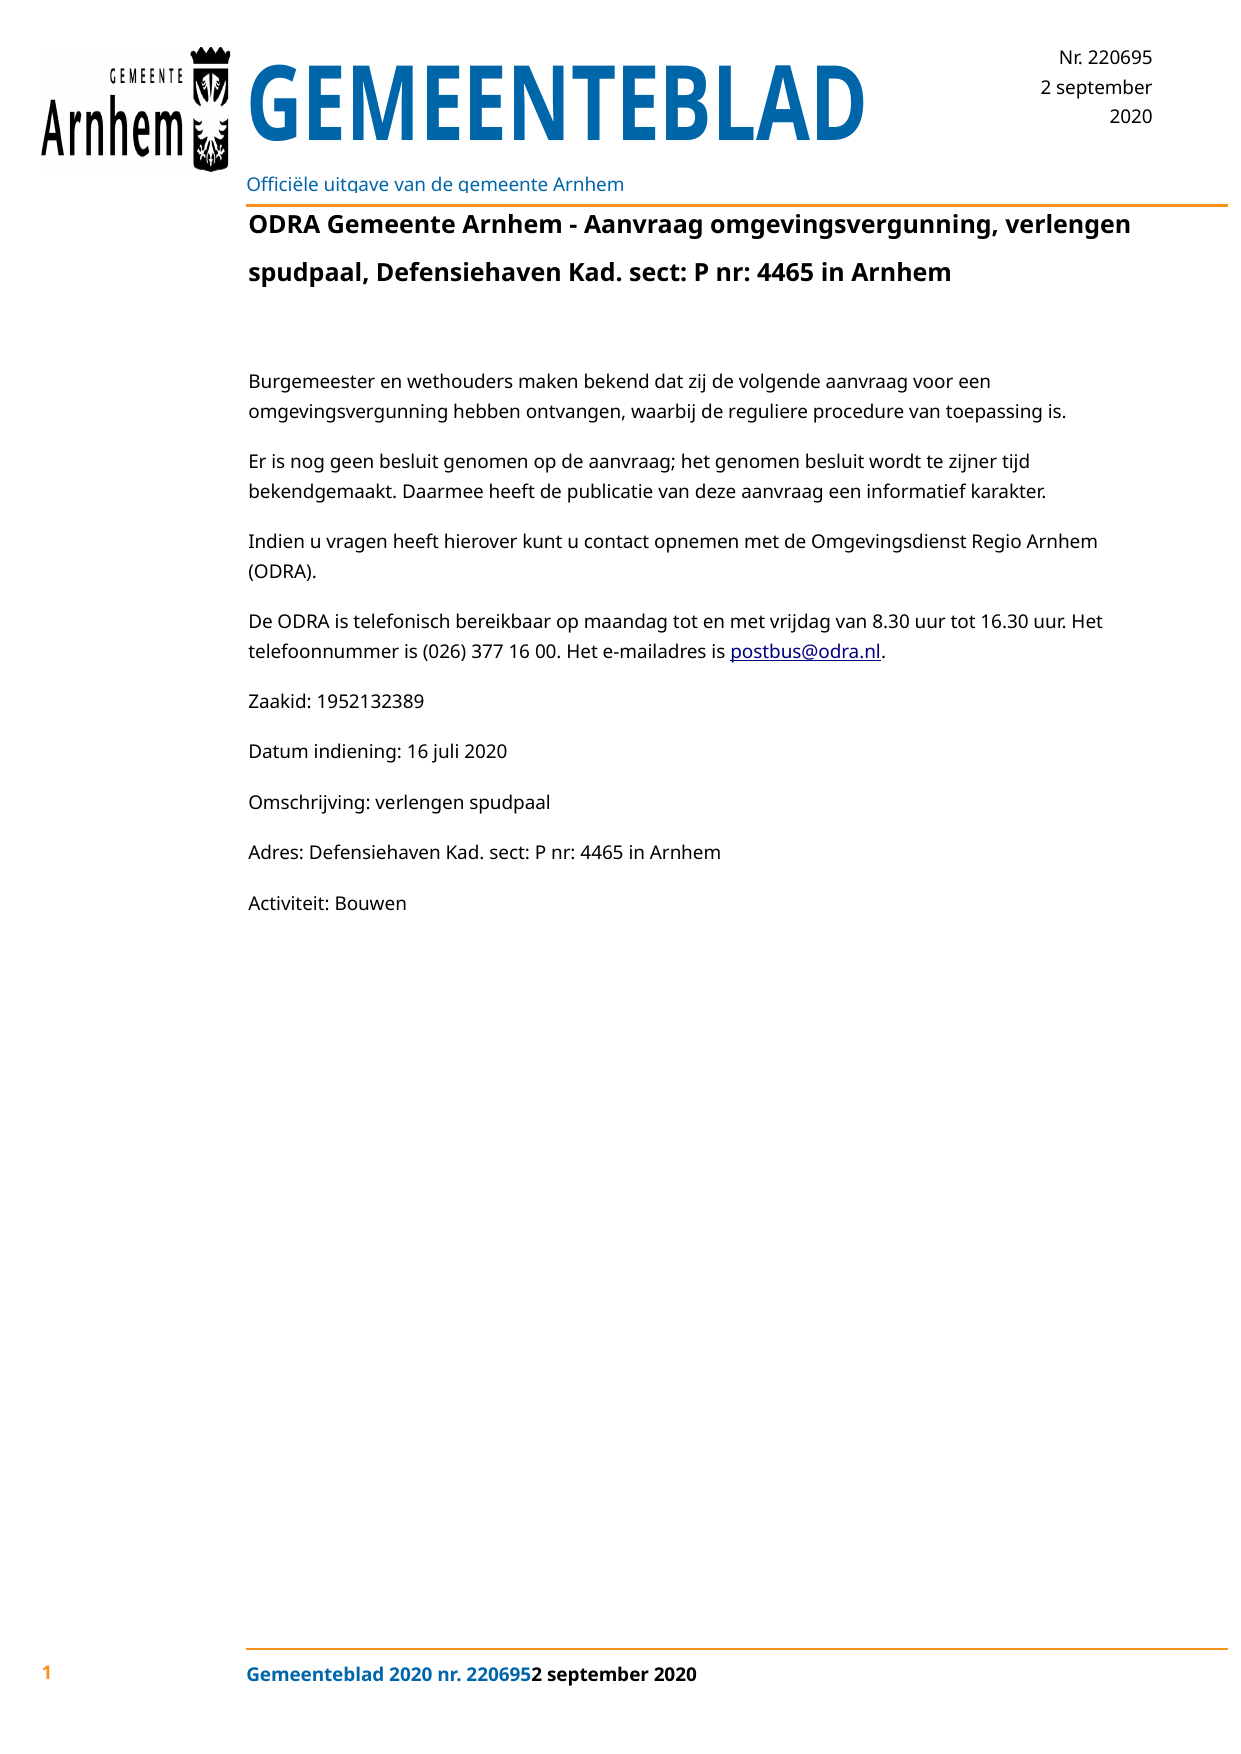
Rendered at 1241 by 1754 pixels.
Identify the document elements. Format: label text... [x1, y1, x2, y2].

text Datum indiening: 16 juli 2020 [248, 739, 1152, 764]
text Burgemeester en wethouders maken bekend dat zij de volgende aanvraag voor een omgevingsvergunning hebben ontvangen, waarbij de reguliere procedure van toepassing is. [248, 368, 1152, 424]
text De ODRA is telefonisch bereikbaar op maandag tot en met vrijdag van 8.30 uur tot 16.30 uur. Het telefoonnummer is (026) 377 16 00. Het e-mailadres is postbus@odra.nl. [248, 608, 1152, 664]
picture [41, 47, 231, 172]
text Zaakid: 1952132389 [248, 688, 1152, 714]
text Adres: Defensiehaven Kad. sect: P nr: 4465 in Arnhem [248, 839, 1152, 865]
text Er is nog geen besluit genomen op de aanvraag; het genomen besluit wordt te zijner tijd bekendgemaakt. Daarmee heeft de publicatie van deze aanvraag een informatief karakter. [248, 448, 1152, 504]
text Omschrijving: verlengen spudpaal [248, 789, 1152, 815]
text ODRA Gemeente Arnhem - Aanvraag omgevingsvergunning, verlengen spudpaal, Defensiehaven Kad. sect: P nr: 4465 in Arnhem [248, 207, 1152, 288]
text Activiteit: Bouwen [248, 890, 1152, 916]
text Indien u vragen heeft hierover kunt u contact opnemen met de Omgevingsdienst Regio Arnhem (ODRA). [248, 528, 1152, 584]
